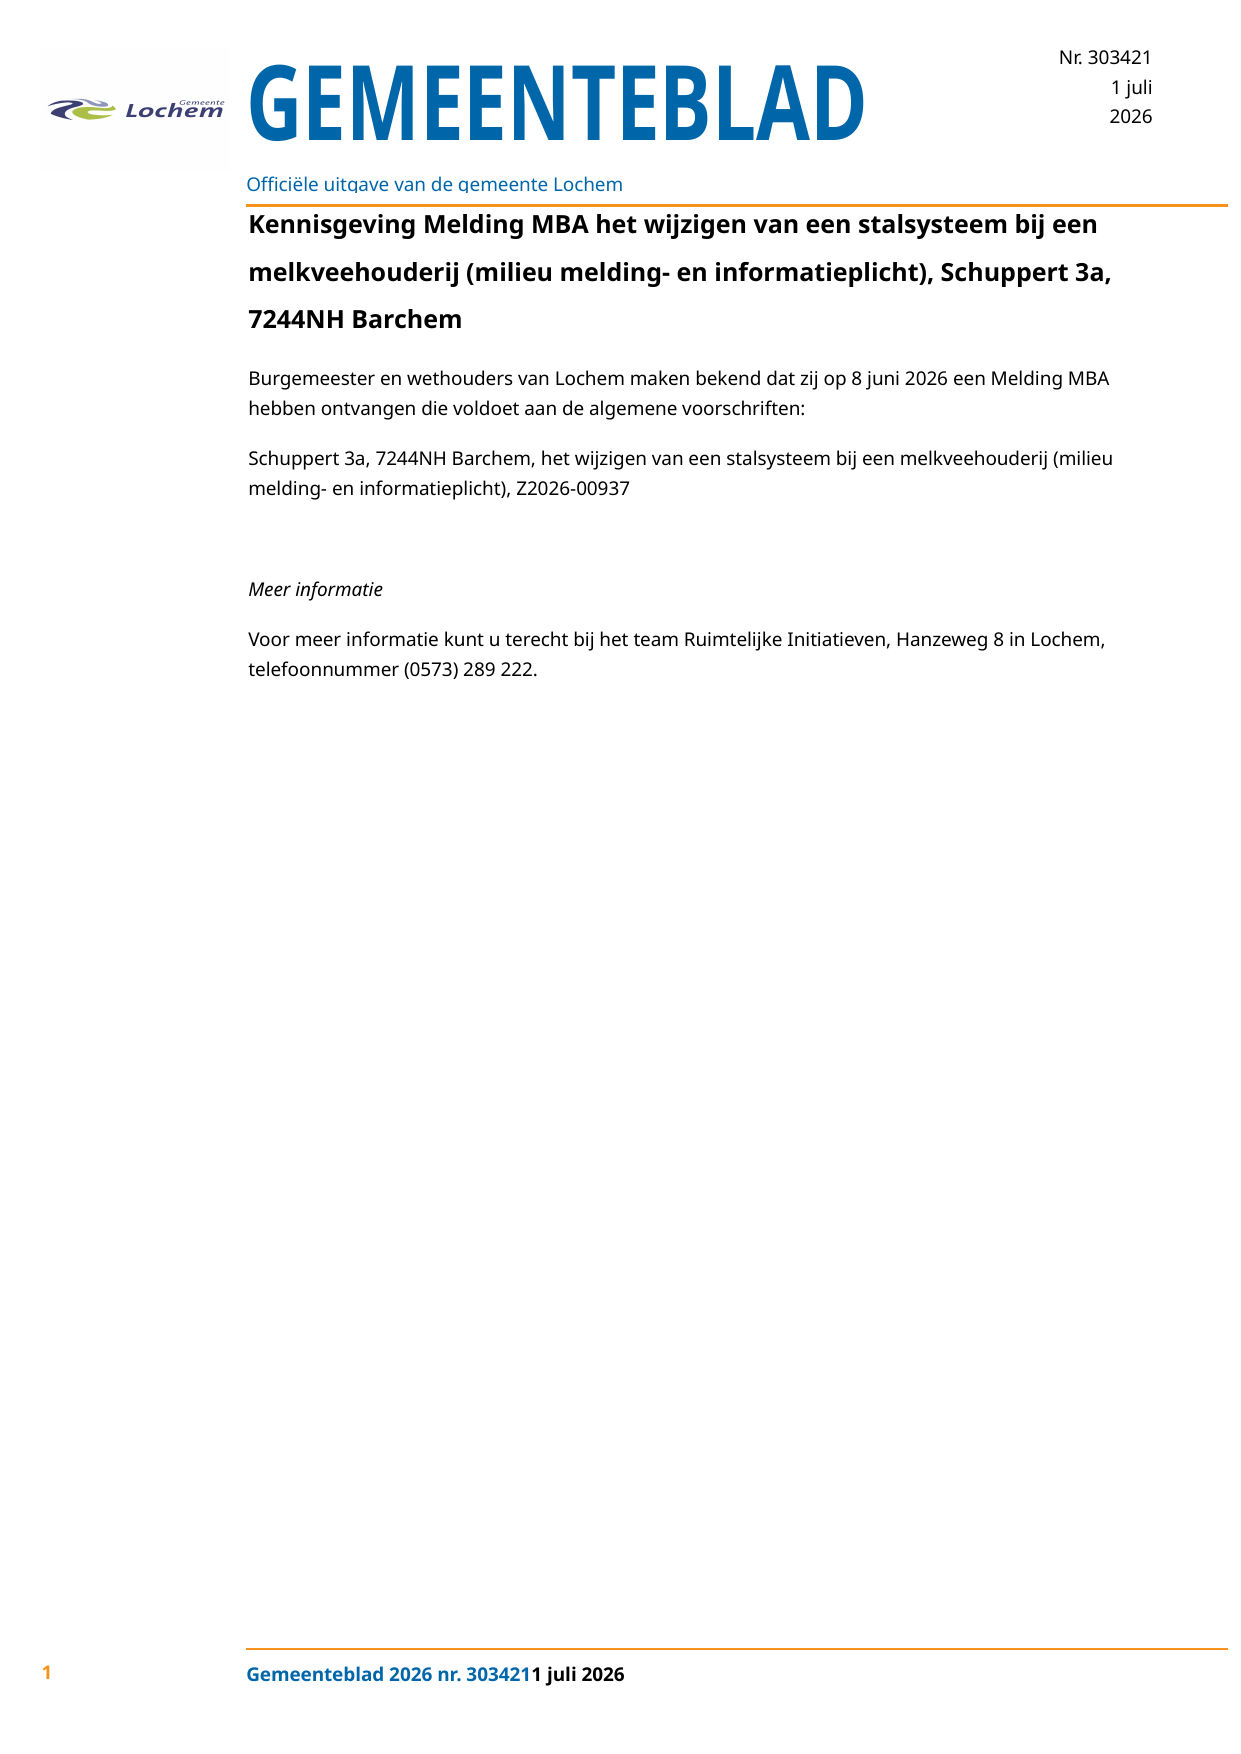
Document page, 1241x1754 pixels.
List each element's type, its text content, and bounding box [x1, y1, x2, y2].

text Meer informatie [248, 576, 1152, 602]
text Kennisgeving Melding MBA het wijzigen van een stalsysteem bij een melkveehouderij (milieu melding- en informatieplicht), Schuppert 3a, 7244NH Barchem [248, 207, 1152, 336]
text Burgemeester en wethouders van Lochem maken bekend dat zij op 8 juni 2026 een Melding MBA hebben ontvangen die voldoet aan de algemene voorschriften: [248, 366, 1152, 421]
text Schuppert 3a, 7244NH Barchem, het wijzigen van een stalsysteem bij een melkveehouderij (milieu melding- en informatieplicht), Z2026-00937 [248, 446, 1152, 501]
text Voor meer informatie kunt u terecht bij het team Ruimtelijke Initiatieven, Hanzeweg 8 in Lochem, telefoonnummer (0573) 289 222. [248, 626, 1152, 682]
picture [41, 47, 231, 172]
